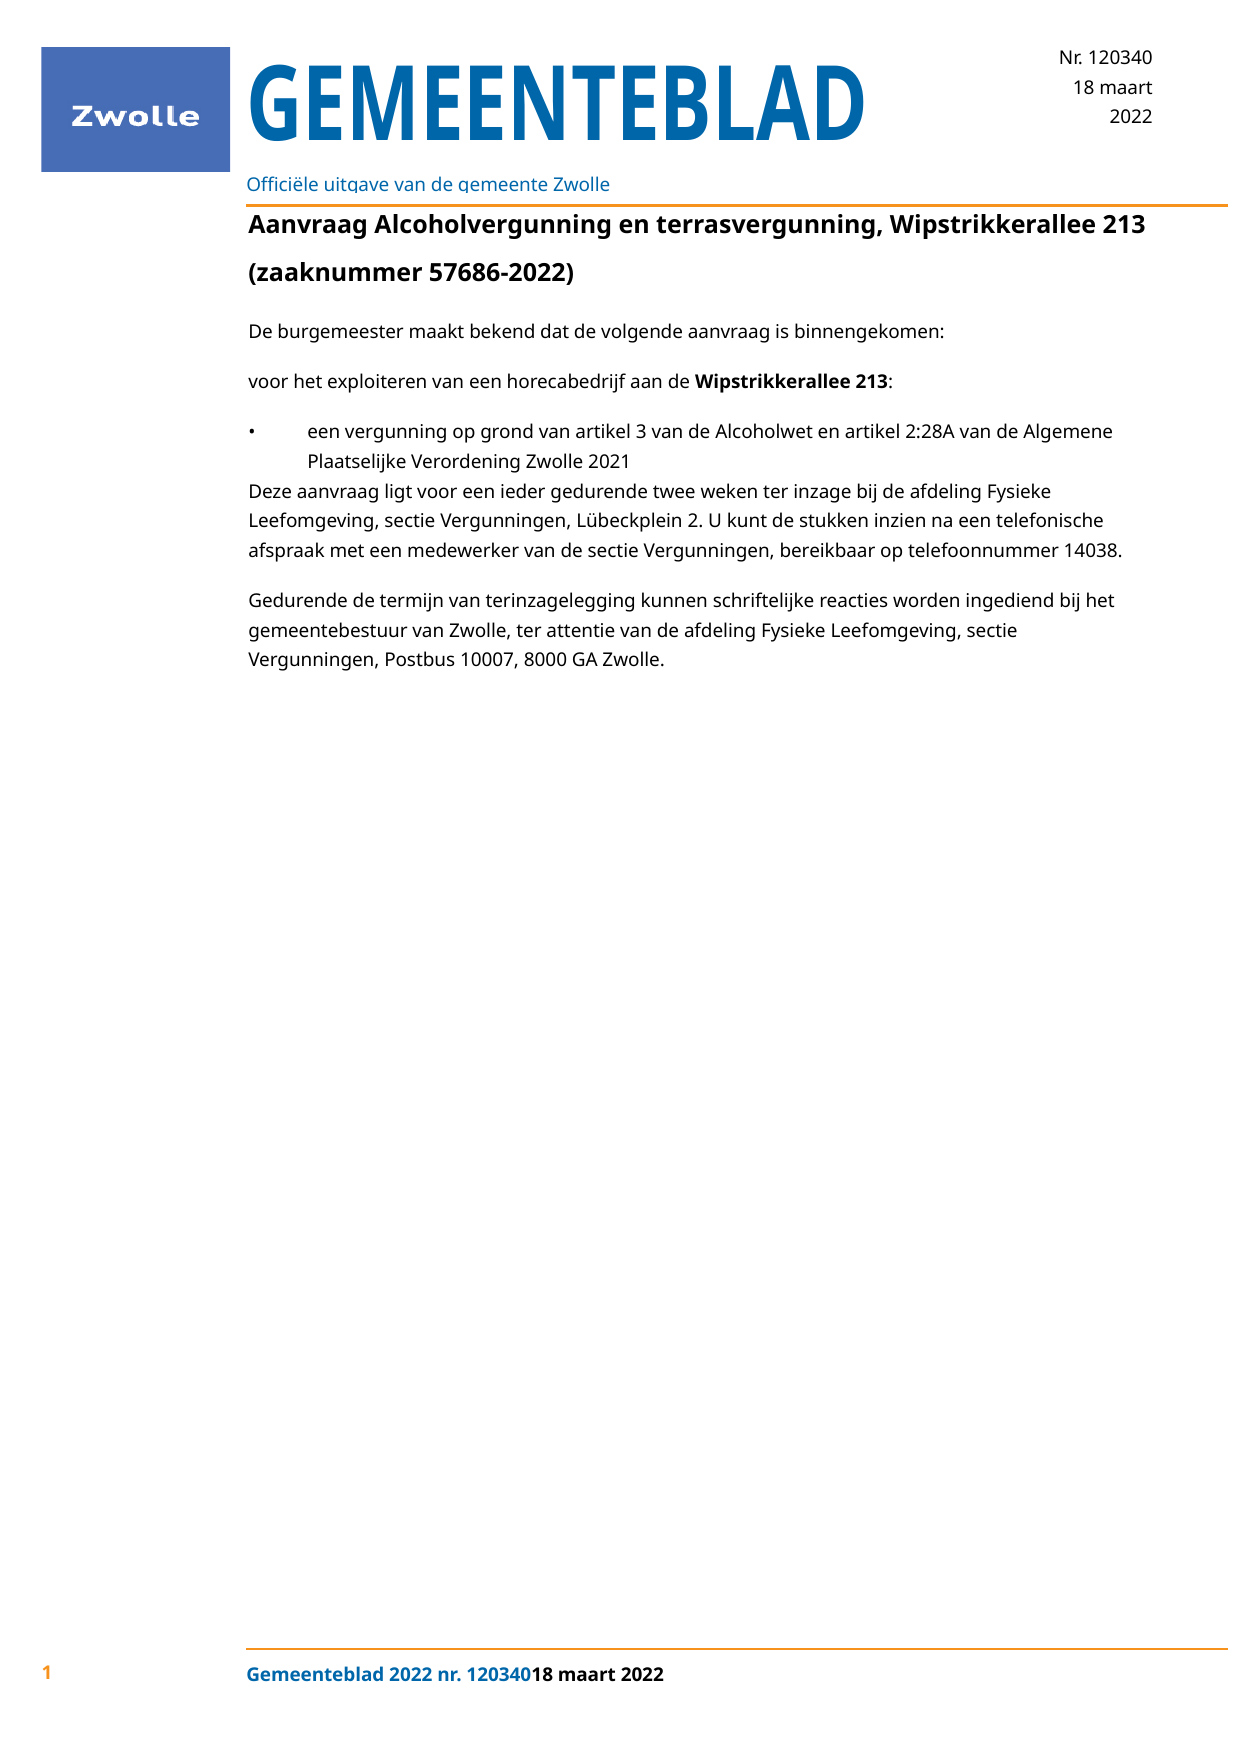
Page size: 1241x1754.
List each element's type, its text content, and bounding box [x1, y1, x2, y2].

text Deze aanvraag ligt voor een ieder gedurende twee weken ter inzage bij de afdeling Fysieke Leefomgeving, sectie Vergunningen, Lübeckplein 2. U kunt de stukken inzien na een telefonische afspraak met een medewerker van de sectie Vergunningen, bereikbaar op telefoonnummer 14038. [248, 478, 1152, 563]
text voor het exploiteren van een horecabedrijf aan de Wipstrikkerallee 213: [248, 368, 1152, 394]
text Gedurende de termijn van terinzagelegging kunnen schriftelijke reacties worden ingediend bij het gemeentebestuur van Zwolle, ter attentie van de afdeling Fysieke Leefomgeving, sectie Vergunningen, Postbus 10007, 8000 GA Zwolle. [248, 587, 1152, 672]
text Aanvraag Alcoholvergunning en terrasvergunning, Wipstrikkerallee 213 (zaaknummer 57686-2022) [248, 207, 1152, 288]
text De burgemeester maakt bekend dat de volgende aanvraag is binnengekomen: [248, 318, 1152, 344]
list een vergunning op grond van artikel 3 van de Alcoholwet en artikel 2:28A van de Algemene Plaatselijke Verordening Zwolle 2021 [248, 419, 1152, 474]
picture [41, 47, 231, 172]
